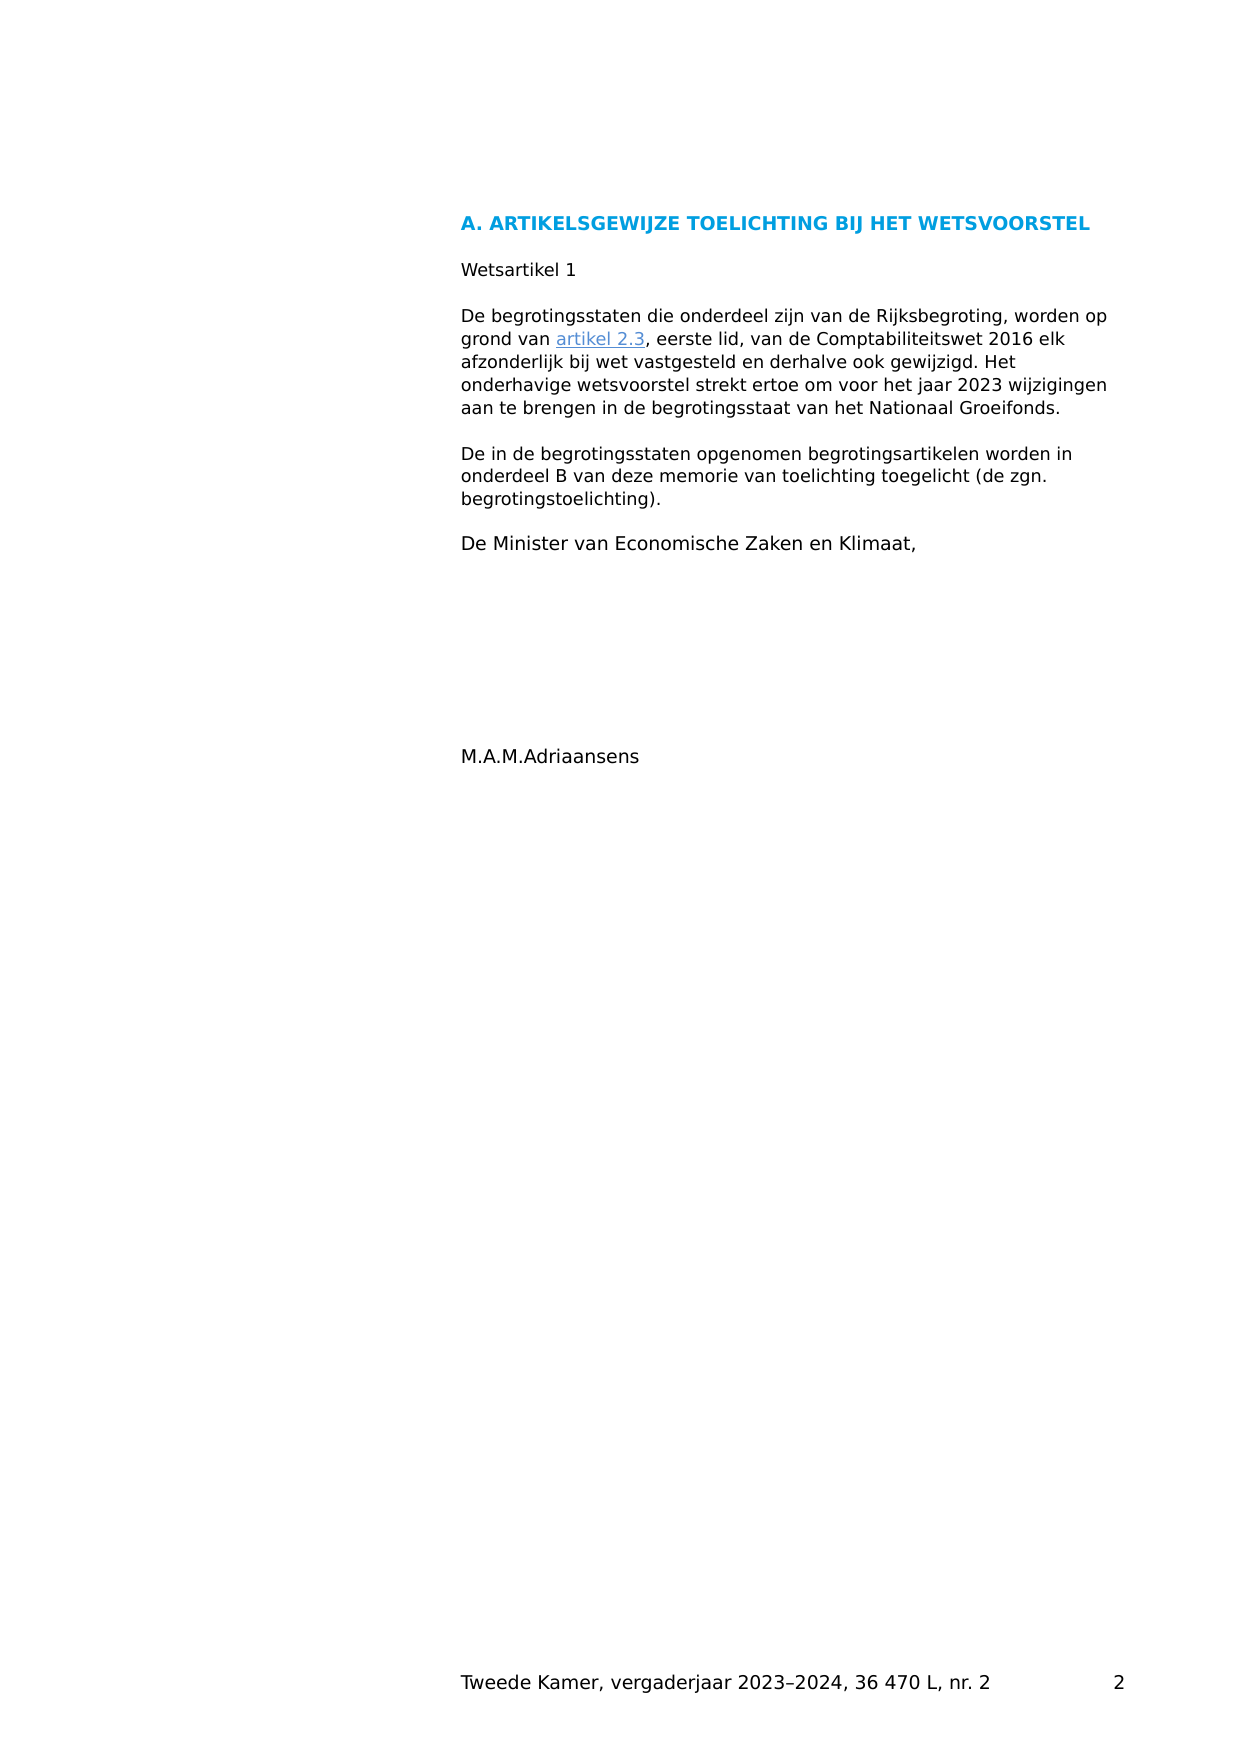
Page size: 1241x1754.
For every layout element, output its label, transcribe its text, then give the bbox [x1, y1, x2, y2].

text De Minister van Economische Zaken en Klimaat, [461, 533, 1125, 555]
title A. ARTIKELSGEWIJZE TOELICHTING BIJ HET WETSVOORSTEL [461, 213, 1125, 235]
text De begrotingsstaten die onderdeel zijn van de Rijksbegroting, worden op grond van artikel 2.3, eerste lid, van de Comptabiliteitswet 2016 elk afzonderlijk bij wet vastgesteld en derhalve ook gewijzigd. Het onderhavige wetsvoorstel strekt ertoe om voor het jaar 2023 wijzigingen aan te brengen in de begrotingsstaat van het Nationaal Groeifonds. [461, 304, 1125, 419]
text Wetsartikel 1 [461, 258, 1125, 281]
text M.A.M.Adriaansens [461, 746, 1125, 768]
text De in de begrotingsstaten opgenomen begrotingsartikelen worden in onderdeel B van deze memorie van toelichting toegelicht (de zgn. begrotingstoelichting). [461, 442, 1125, 510]
